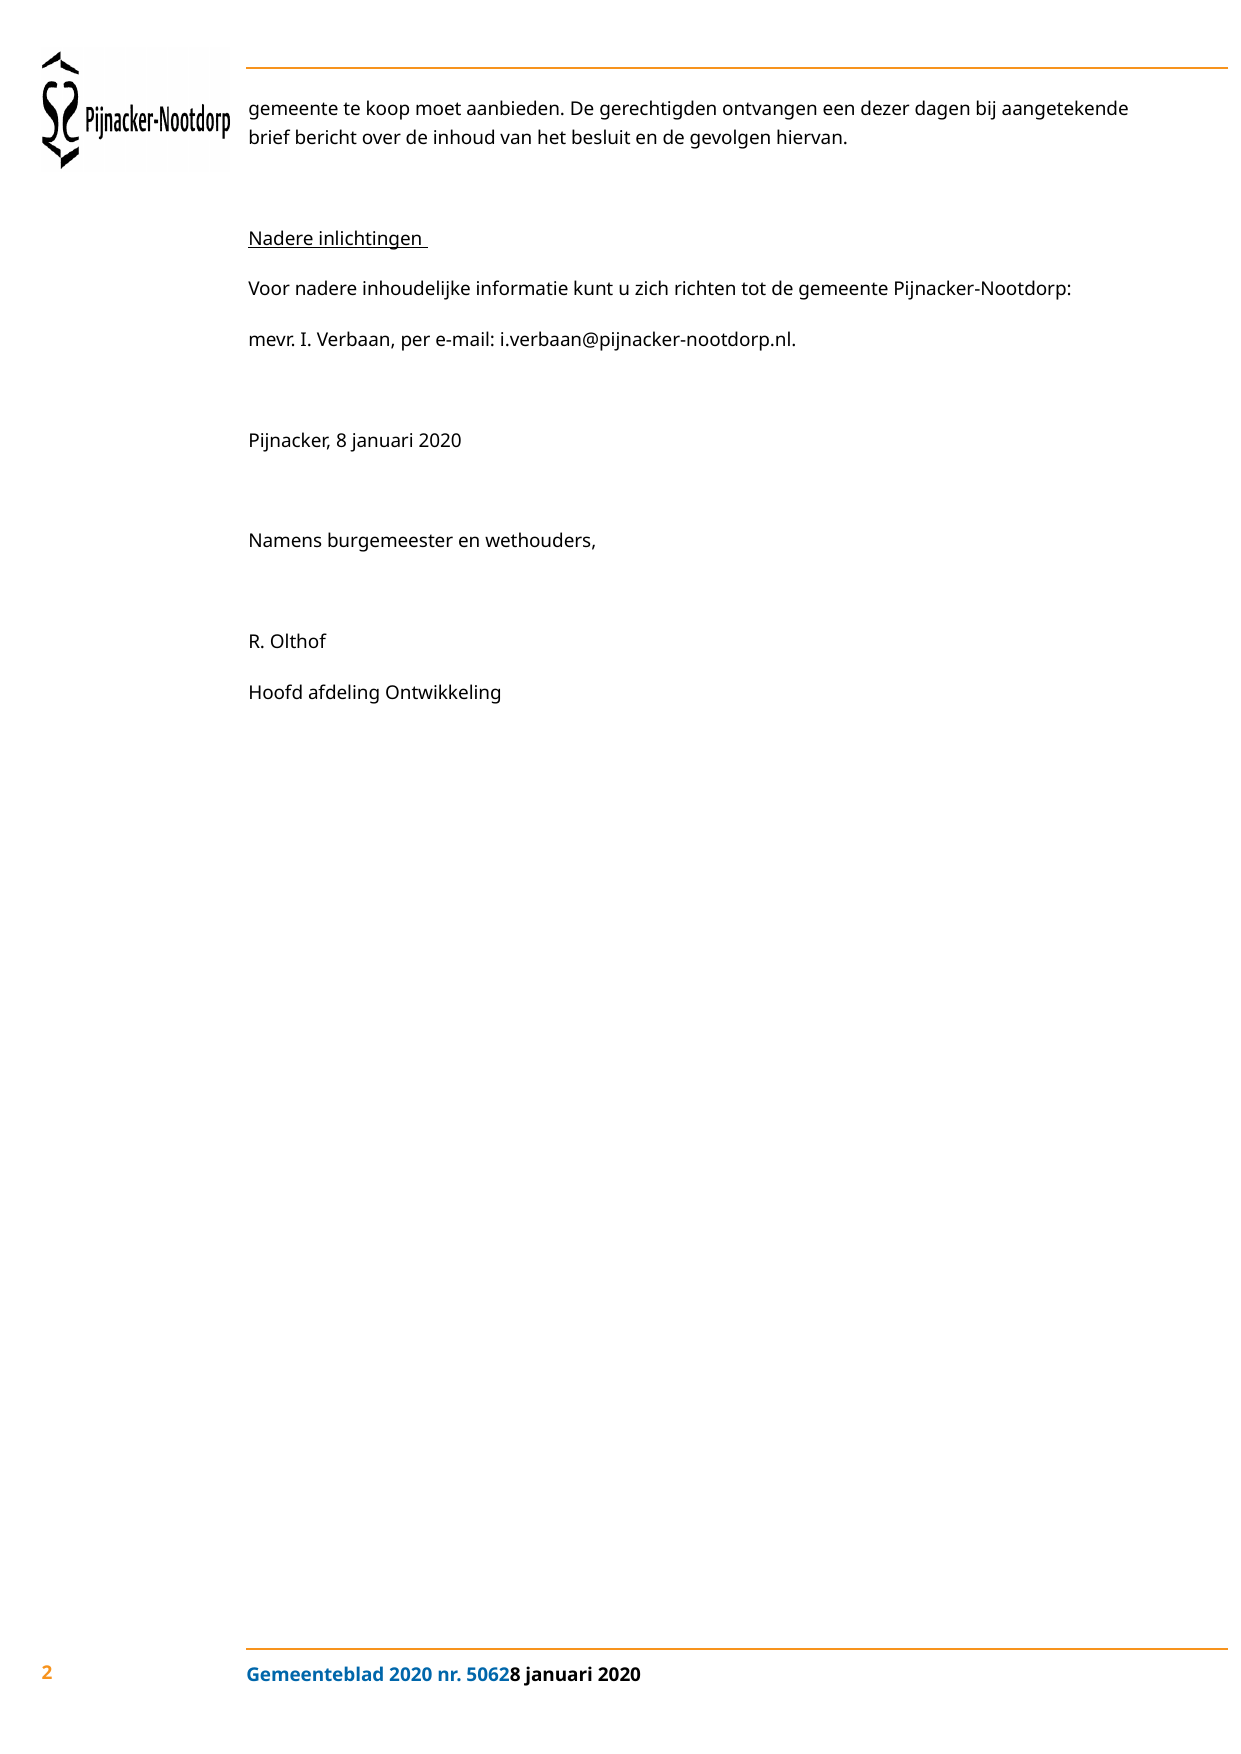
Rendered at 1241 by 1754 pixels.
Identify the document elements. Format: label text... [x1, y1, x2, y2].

text Namens burgemeester en wethouders, [248, 528, 1152, 553]
text mevr. I. Verbaan, per e-mail: i.verbaan@pijnacker-nootdorp.nl. [248, 326, 1152, 352]
text Nadere inlichtingen [248, 225, 1152, 251]
text Pijnacker, 8 januari 2020 [248, 427, 1152, 453]
text Voor nadere inhoudelijke informatie kunt u zich richten tot de gemeente Pijnacker-Nootdorp: [248, 276, 1152, 301]
picture [41, 47, 231, 172]
text gemeente te koop moet aanbieden. De gerechtigden ontvangen een dezer dagen bij aangetekende brief bericht over de inhoud van het besluit en de gevolgen hiervan. [248, 95, 1152, 150]
text Hoofd afdeling Ontwikkeling [248, 679, 1152, 705]
text R. Olthof [248, 628, 1152, 654]
